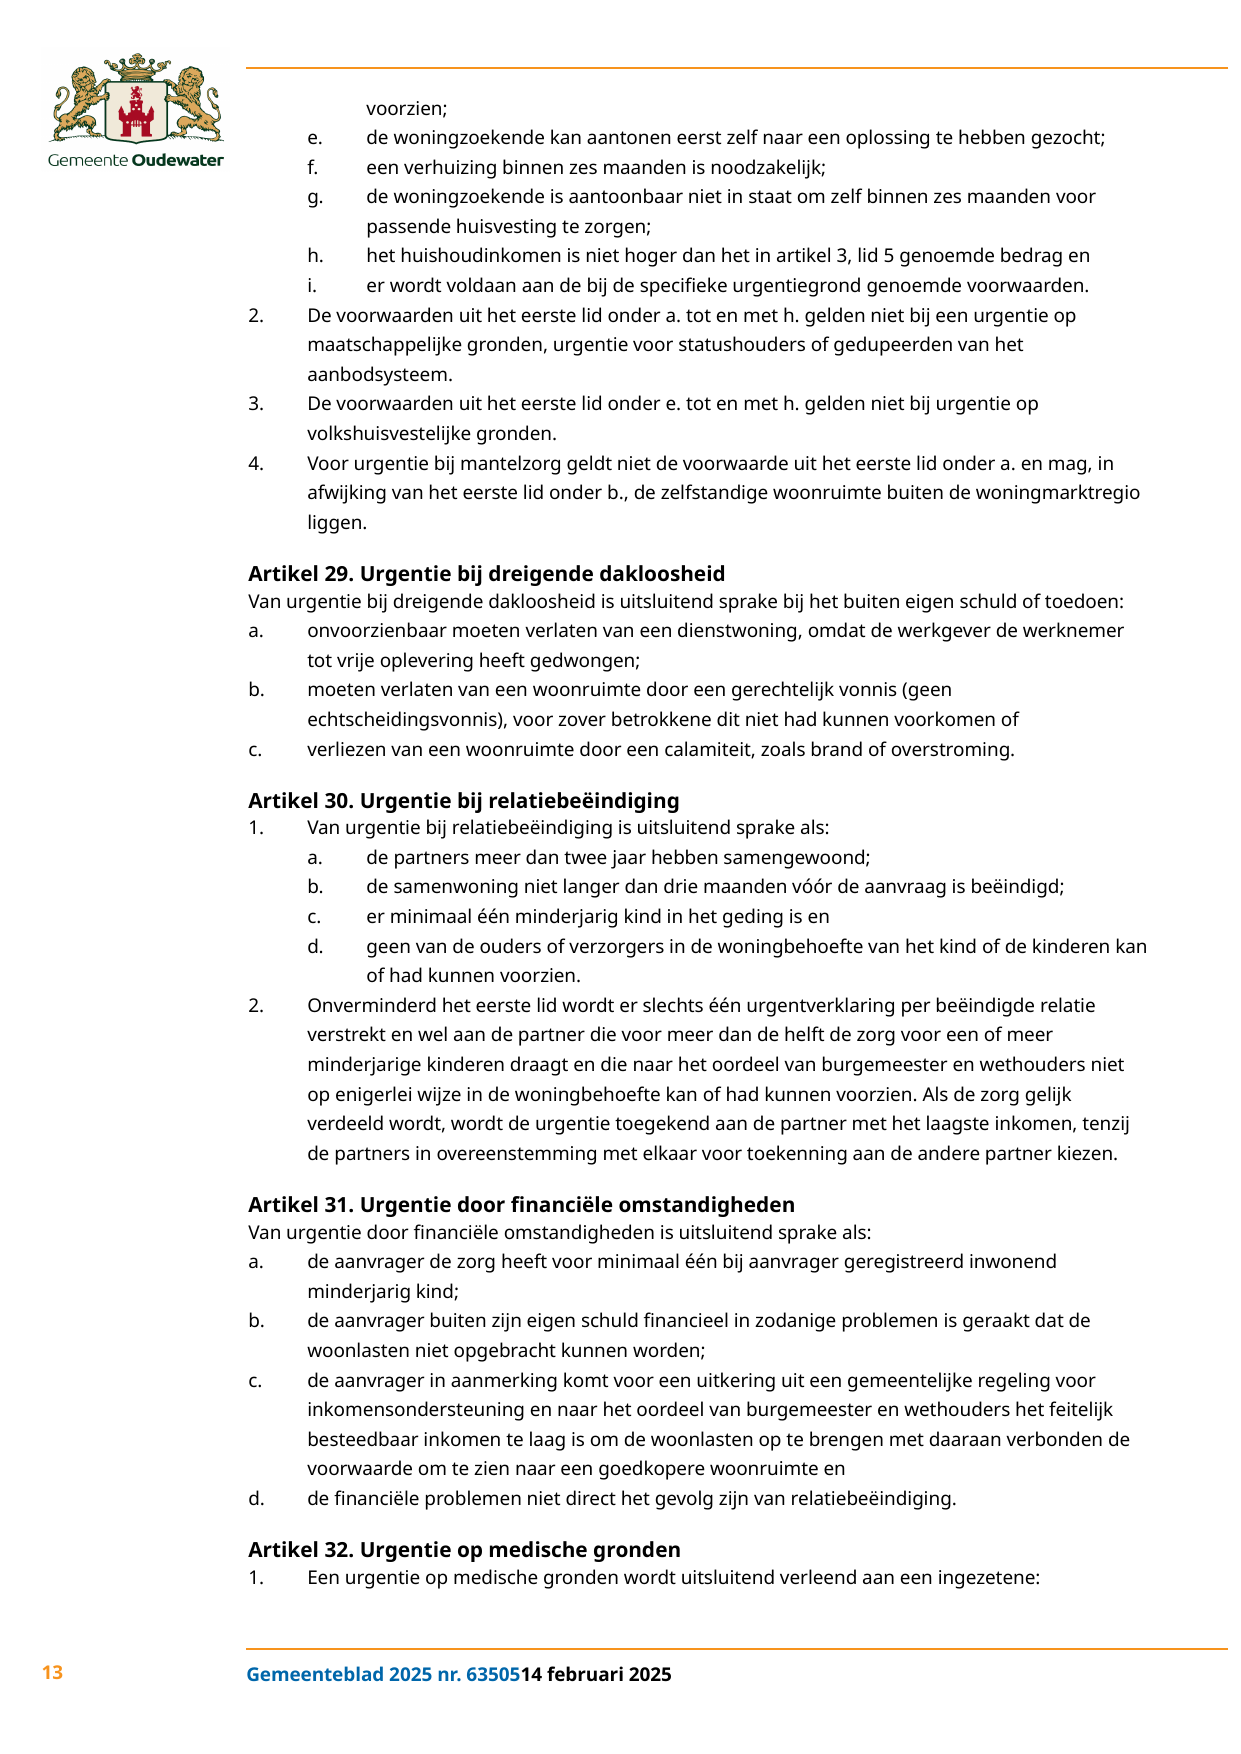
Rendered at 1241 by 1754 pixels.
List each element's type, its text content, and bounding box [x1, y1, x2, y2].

list onvoorzienbaar moeten verlaten van een dienstwoning, omdat de werkgever de werknemer tot vrije oplevering heeft gedwongen; [248, 617, 1152, 673]
text Artikel 32. Urgentie op medische gronden [248, 1536, 1152, 1564]
list verliezen van een woonruimte door een calamiteit, zoals brand of overstroming. [248, 736, 1152, 761]
list Voor urgentie bij mantelzorg geldt niet de voorwaarde uit het eerste lid onder a. en mag, in afwijking van het eerste lid onder b., de zelfstandige woonruimte buiten de woningmarktregio liggen. [248, 450, 1152, 535]
text Artikel 31. Urgentie door financiële omstandigheden [248, 1190, 1152, 1219]
text Artikel 30. Urgentie bij relatiebeëindiging [248, 786, 1152, 814]
list geen van de ouders of verzorgers in de woningbehoefte van het kind of de kinderen kan of had kunnen voorzien. [307, 933, 1152, 988]
list de partners meer dan twee jaar hebben samengewoond; [307, 844, 1152, 870]
text Van urgentie bij dreigende dakloosheid is uitsluitend sprake bij het buiten eigen schuld of toedoen: [248, 588, 1152, 613]
list voorzien; [307, 95, 1152, 121]
list er wordt voldaan aan de bij de specifieke urgentiegrond genoemde voorwaarden. [307, 272, 1152, 298]
list moeten verlaten van een woonruimte door een gerechtelijk vonnis (geen echtscheidingsvonnis), voor zover betrokkene dit niet had kunnen voorkomen of [248, 677, 1152, 732]
list het huishoudinkomen is niet hoger dan het in artikel 3, lid 5 genoemde bedrag en [307, 243, 1152, 268]
list De voorwaarden uit het eerste lid onder e. tot en met h. gelden niet bij urgentie op volkshuisvestelijke gronden. [248, 391, 1152, 446]
list de aanvrager buiten zijn eigen schuld financieel in zodanige problemen is geraakt dat de woonlasten niet opgebracht kunnen worden; [248, 1308, 1152, 1363]
list de woningzoekende kan aantonen eerst zelf naar een oplossing te hebben gezocht; [307, 124, 1152, 150]
picture [41, 47, 231, 172]
list de woningzoekende is aantoonbaar niet in staat om zelf binnen zes maanden voor passende huisvesting te zorgen; [307, 183, 1152, 239]
list De voorwaarden uit het eerste lid onder a. tot en met h. gelden niet bij een urgentie op maatschappelijke gronden, urgentie voor statushouders of gedupeerden van het aanbodsysteem. [248, 302, 1152, 387]
list er minimaal één minderjarig kind in het geding is en [307, 903, 1152, 929]
list de financiële problemen niet direct het gevolg zijn van relatiebeëindiging. [248, 1485, 1152, 1511]
list een verhuizing binnen zes maanden is noodzakelijk; [307, 154, 1152, 180]
text Artikel 29. Urgentie bij dreigende dakloosheid [248, 559, 1152, 588]
list de aanvrager de zorg heeft voor minimaal één bij aanvrager geregistreerd inwonend minderjarig kind; [248, 1248, 1152, 1304]
list Een urgentie op medische gronden wordt uitsluitend verleend aan een ingezetene: [248, 1564, 1152, 1590]
text Van urgentie door financiële omstandigheden is uitsluitend sprake als: [248, 1219, 1152, 1244]
list de aanvrager in aanmerking komt voor een uitkering uit een gemeentelijke regeling voor inkomensondersteuning en naar het oordeel van burgemeester en wethouders het feitelijk besteedbaar inkomen te laag is om de woonlasten op te brengen met daaraan verbonden de voorwaarde om te zien naar een goedkopere woonruimte en [248, 1367, 1152, 1481]
list Van urgentie bij relatiebeëindiging is uitsluitend sprake als: [248, 814, 1152, 840]
list de samenwoning niet langer dan drie maanden vóór de aanvraag is beëindigd; [307, 874, 1152, 899]
list Onverminderd het eerste lid wordt er slechts één urgentverklaring per beëindigde relatie verstrekt en wel aan de partner die voor meer dan de helft de zorg voor een of meer minderjarige kinderen draagt en die naar het oordeel van burgemeester en wethouders niet op enigerlei wijze in de woningbehoefte kan of had kunnen voorzien. Als de zorg gelijk verdeeld wordt, wordt de urgentie toegekend aan de partner met het laagste inkomen, tenzij de partners in overeenstemming met elkaar voor toekenning aan de andere partner kiezen. [248, 992, 1152, 1166]
